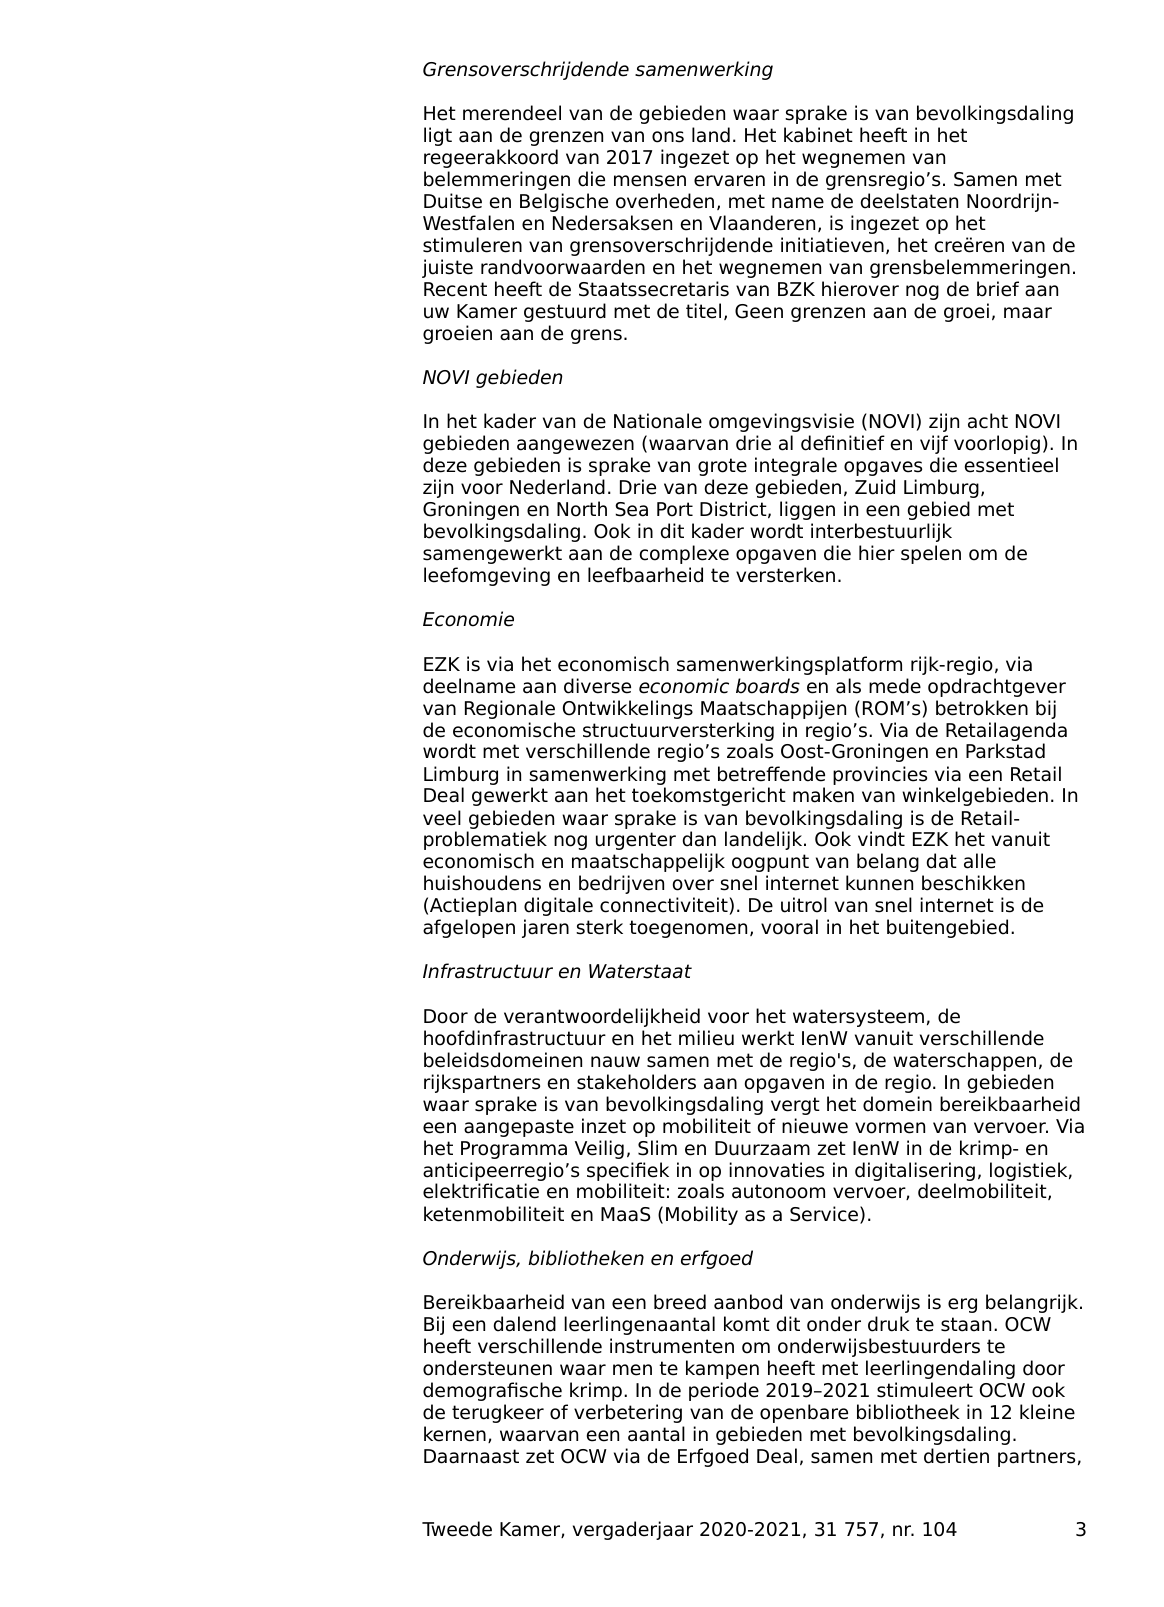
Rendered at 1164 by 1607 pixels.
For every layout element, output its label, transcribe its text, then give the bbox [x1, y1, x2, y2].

text Bereikbaarheid van een breed aanbod van onderwijs is erg belangrijk. Bij een dalend leerlingenaantal komt dit onder druk te staan. OCW heeft verschillende instrumenten om onderwijsbestuurders te ondersteunen waar men te kampen heeft met leerlingendaling door demografische krimp. In de periode 2019–2021 stimuleert OCW ook de terugkeer of verbetering van de openbare bibliotheek in 12 kleine kernen, waarvan een aantal in gebieden met bevolkingsdaling. Daarnaast zet OCW via de Erfgoed Deal, samen met dertien partners, [422, 1292, 1087, 1468]
subtitle Onderwijs, bibliotheken en erfgoed [422, 1248, 1087, 1269]
subtitle Grensoverschrijdende samenwerking [422, 59, 1087, 81]
text Het merendeel van de gebieden waar sprake is van bevolkingsdaling ligt aan de grenzen van ons land. Het kabinet heeft in het regeerakkoord van 2017 ingezet op het wegnemen van belemmeringen die mensen ervaren in de grensregio’s. Samen met Duitse en Belgische overheden, met name de deelstaten Noordrijn-Westfalen en Nedersaksen en Vlaanderen, is ingezet op het stimuleren van grensoverschrijdende initiatieven, het creëren van de juiste randvoorwaarden en het wegnemen van grensbelemmeringen. Recent heeft de Staatssecretaris van BZK hierover nog de brief aan uw Kamer gestuurd met de titel, Geen grenzen aan de groei, maar groeien aan de grens. [422, 103, 1087, 345]
text In het kader van de Nationale omgevingsvisie (NOVI) zijn acht NOVI gebieden aangewezen (waarvan drie al definitief en vijf voorlopig). In deze gebieden is sprake van grote integrale opgaves die essentieel zijn voor Nederland. Drie van deze gebieden, Zuid Limburg, Groningen en North Sea Port District, liggen in een gebied met bevolkingsdaling. Ook in dit kader wordt interbestuurlijk samengewerkt aan de complexe opgaven die hier spelen om de leefomgeving en leefbaarheid te versterken. [422, 411, 1087, 587]
text Door de verantwoordelijkheid voor het watersysteem, de hoofdinfrastructuur en het milieu werkt IenW vanuit verschillende beleidsdomeinen nauw samen met de regio's, de waterschappen, de rijkspartners en stakeholders aan opgaven in de regio. In gebieden waar sprake is van bevolkingsdaling vergt het domein bereikbaarheid een aangepaste inzet op mobiliteit of nieuwe vormen van vervoer. Via het Programma Veilig, Slim en Duurzaam zet IenW in de krimp- en anticipeerregio’s specifiek in op innovaties in digitalisering, logistiek, elektrificatie en mobiliteit: zoals autonoom vervoer, deelmobiliteit, ketenmobiliteit en MaaS (Mobility as a Service). [422, 1006, 1087, 1225]
subtitle Infrastructuur en Waterstaat [422, 961, 1087, 983]
subtitle NOVI gebieden [422, 367, 1087, 389]
subtitle Economie [422, 609, 1087, 631]
text EZK is via het economisch samenwerkingsplatform rijk-regio, via deelname aan diverse economic boards en als mede opdrachtgever van Regionale Ontwikkelings Maatschappijen (ROM’s) betrokken bij de economische structuurversterking in regio’s. Via de Retailagenda wordt met verschillende regio’s zoals Oost-Groningen en Parkstad Limburg in samenwerking met betreffende provincies via een Retail Deal gewerkt aan het toekomstgericht maken van winkelgebieden. In veel gebieden waar sprake is van bevolkingsdaling is de Retail-problematiek nog urgenter dan landelijk. Ook vindt EZK het vanuit economisch en maatschappelijk oogpunt van belang dat alle huishoudens en bedrijven over snel internet kunnen beschikken (Actieplan digitale connectiviteit). De uitrol van snel internet is de afgelopen jaren sterk toegenomen, vooral in het buitengebied. [422, 653, 1087, 939]
